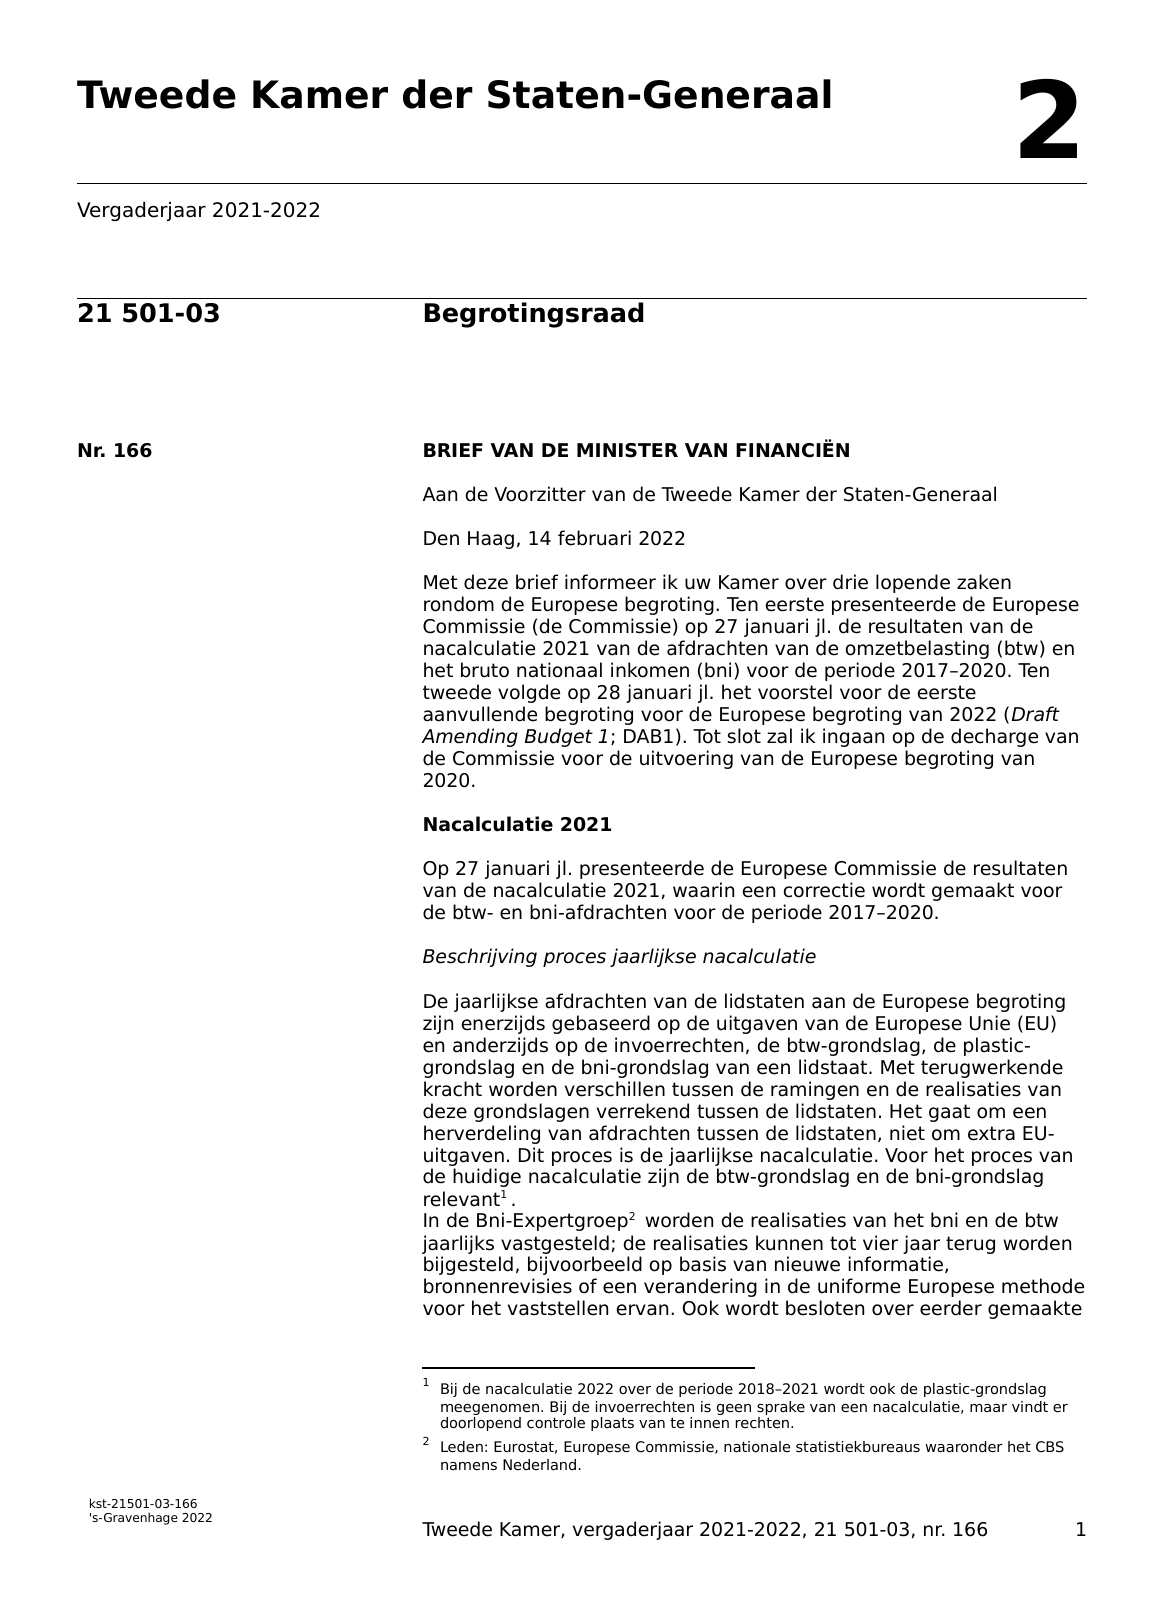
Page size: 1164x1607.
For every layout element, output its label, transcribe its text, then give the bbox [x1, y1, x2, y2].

text Met deze brief informeer ik uw Kamer over drie lopende zaken rondom de Europese begroting. Ten eerste presenteerde de Europese Commissie (de Commissie) op 27 januari jl. de resultaten van de nacalculatie 2021 van de afdrachten van de omzetbelasting (btw) en het bruto nationaal inkomen (bni) voor de periode 2017–2020. Ten tweede volgde op 28 januari jl. het voorstel voor de eerste aanvullende begroting voor de Europese begroting van 2022 (Draft Amending Budget 1; DAB1). Tot slot zal ik ingaan op de decharge van de Commissie voor de uitvoering van de Europese begroting van 2020. [422, 572, 1087, 792]
table_cell Vergaderjaar 2021-2022 [77, 184, 1087, 298]
table_header 2 [886, 59, 1087, 183]
subtitle Nr. 166 BRIEF VAN DE MINISTER VAN FINANCIËN [77, 440, 1087, 462]
text Leden: Eurostat, Europese Commissie, nationale statistiekbureaus waaronder het CBS namens Nederland. [422, 1435, 1087, 1474]
text In de Bni-Expertgroep worden de realisaties van het bni en de btw jaarlijks vastgesteld; de realisaties kunnen tot vier jaar terug worden bijgesteld, bijvoorbeeld op basis van nieuwe informatie, bronnenrevisies of een verandering in de uniforme Europese methode voor het vaststellen ervan. Ook wordt besloten over eerder gemaakte [422, 1210, 1087, 1320]
subtitle Beschrijving proces jaarlijkse nacalculatie [422, 946, 1087, 968]
text Op 27 januari jl. presenteerde de Europese Commissie de resultaten van de nacalculatie 2021, waarin een correctie wordt gemaakt voor de btw- en bni-afdrachten voor de periode 2017–2020. [422, 858, 1087, 924]
table_header Tweede Kamer der Staten-Generaal [77, 59, 886, 183]
text De jaarlijkse afdrachten van de lidstaten aan de Europese begroting zijn enerzijds gebaseerd op de uitgaven van de Europese Unie (EU) en anderzijds op de invoerrechten, de btw-grondslag, de plastic-grondslag en de bni-grondslag van een lidstaat. Met terugwerkende kracht worden verschillen tussen de ramingen en de realisaties van deze grondslagen verrekend tussen de lidstaten. Het gaat om een herverdeling van afdrachten tussen de lidstaten, niet om extra EU-uitgaven. Dit proces is de jaarlijkse nacalculatie. Voor het proces van de huidige nacalculatie zijn de btw-grondslag en de bni-grondslag relevant. [422, 991, 1087, 1210]
text Den Haag, 14 februari 2022 [422, 528, 1087, 550]
text kst-21501-03-166 [88, 1497, 323, 1511]
text Bij de nacalculatie 2022 over de periode 2018–2021 wordt ook de plastic-grondslag meegenomen. Bij de invoerrechten is geen sprake van een nacalculatie, maar vindt er doorlopend controle plaats van te innen rechten. [422, 1377, 1087, 1432]
subtitle 21 501-03 Begrotingsraad [77, 299, 1087, 329]
text Aan de Voorzitter van de Tweede Kamer der Staten-Generaal [422, 484, 1087, 506]
subtitle Nacalculatie 2021 [422, 814, 1087, 836]
text 's-Gravenhage 2022 [88, 1511, 323, 1525]
